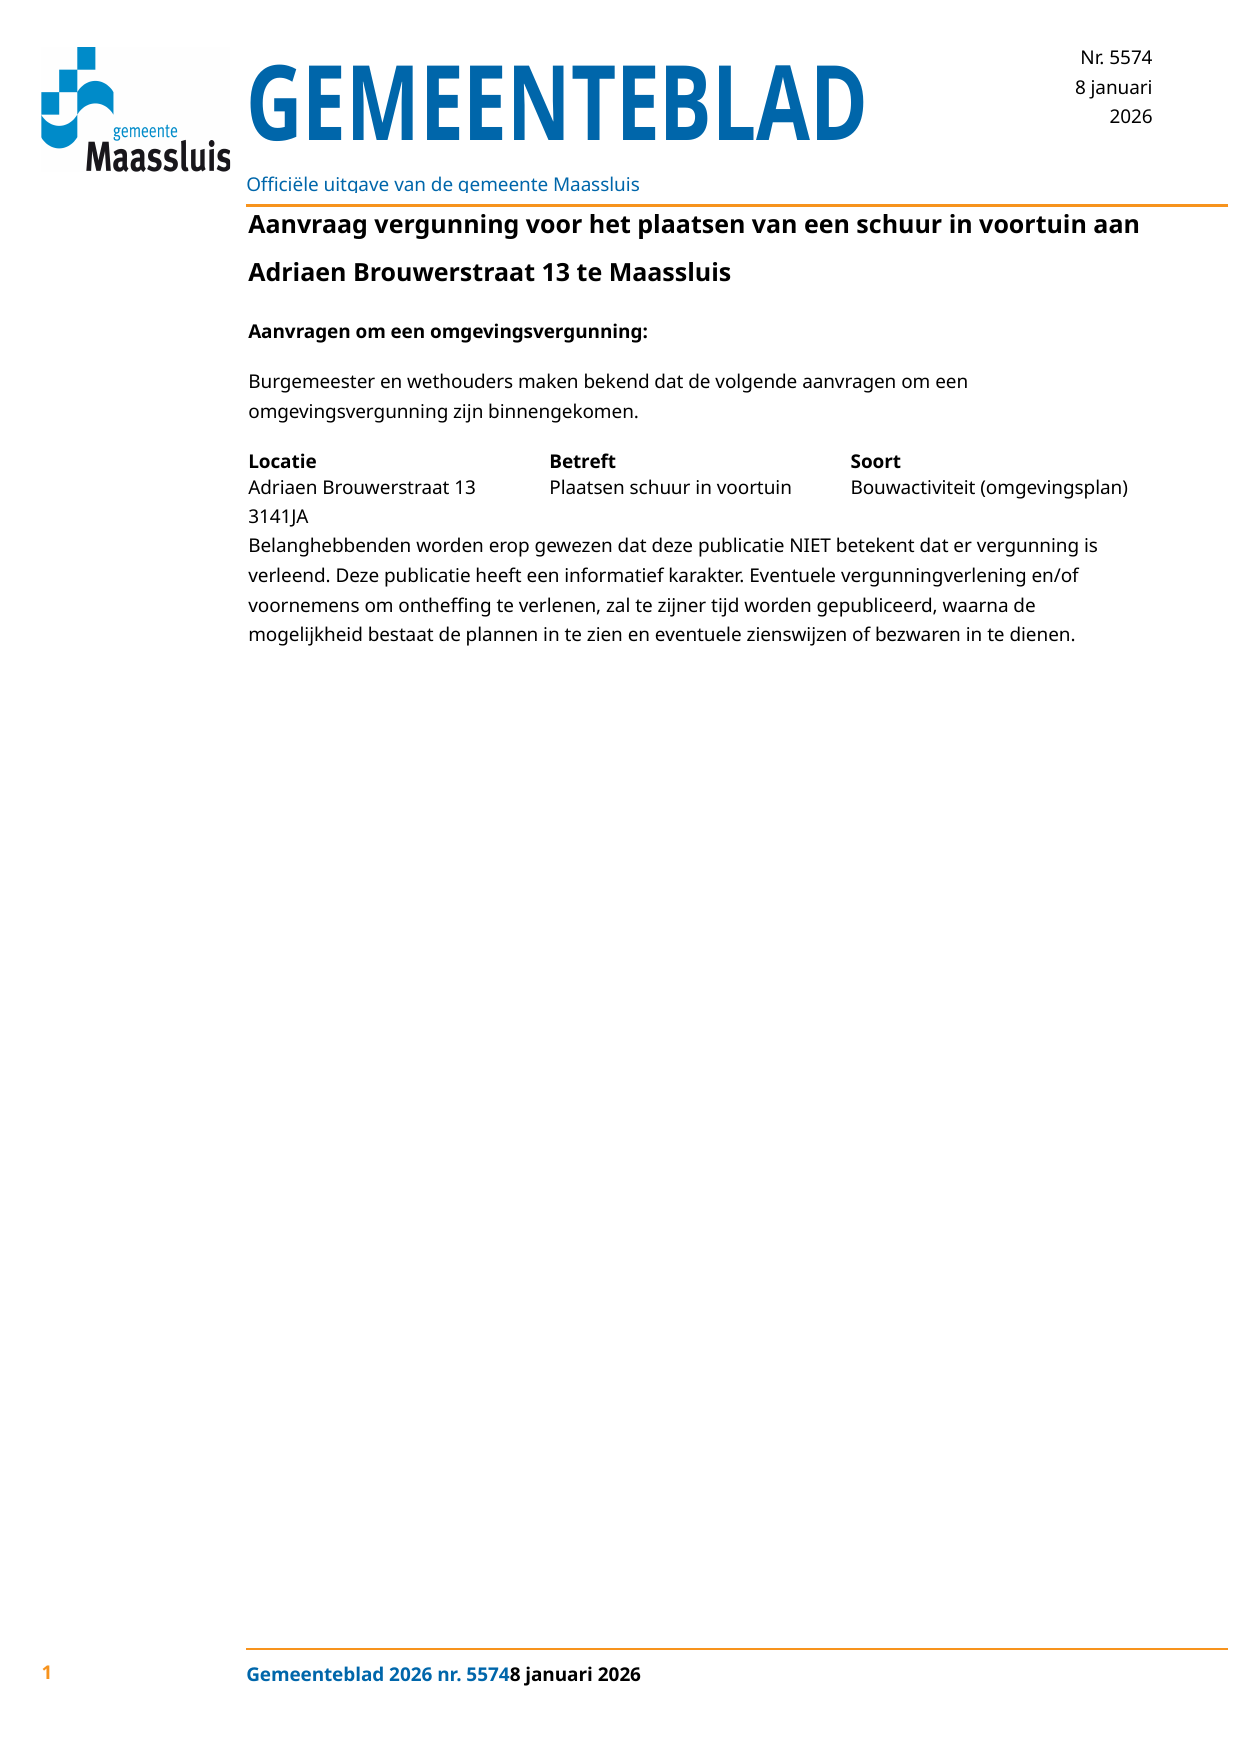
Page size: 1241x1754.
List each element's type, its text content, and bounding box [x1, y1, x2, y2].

table_header Soort [850, 449, 1152, 474]
table_header Betreft [549, 449, 850, 474]
text Burgemeester en wethouders maken bekend dat de volgende aanvragen om een omgevingsvergunning zijn binnengekomen. [248, 368, 1152, 424]
picture [41, 47, 77, 92]
text Belanghebbenden worden erop gewezen dat deze publicatie NIET betekent dat er vergunning is verleend. Deze publicatie heeft een informatief karakter. Eventuele vergunningverlening en/of voornemens om ontheffing te verlenen, zal te zijner tijd worden gepubliceerd, waarna de mogelijkheid bestaat de plannen in te zien en eventuele zienswijzen of bezwaren in te dienen. [248, 533, 1152, 647]
table_cell Bouwactiviteit (omgevingsplan) [850, 474, 1152, 529]
picture [41, 47, 231, 172]
table_header Locatie [248, 449, 549, 474]
text Aanvraag vergunning voor het plaatsen van een schuur in voortuin aan Adriaen Brouwerstraat 13 te Maassluis [248, 207, 1152, 288]
table_cell Adriaen Brouwerstraat 13 3141JA [248, 474, 549, 529]
text Aanvragen om een omgevingsvergunning: [248, 318, 1152, 344]
table_cell Plaatsen schuur in voortuin [549, 474, 850, 529]
